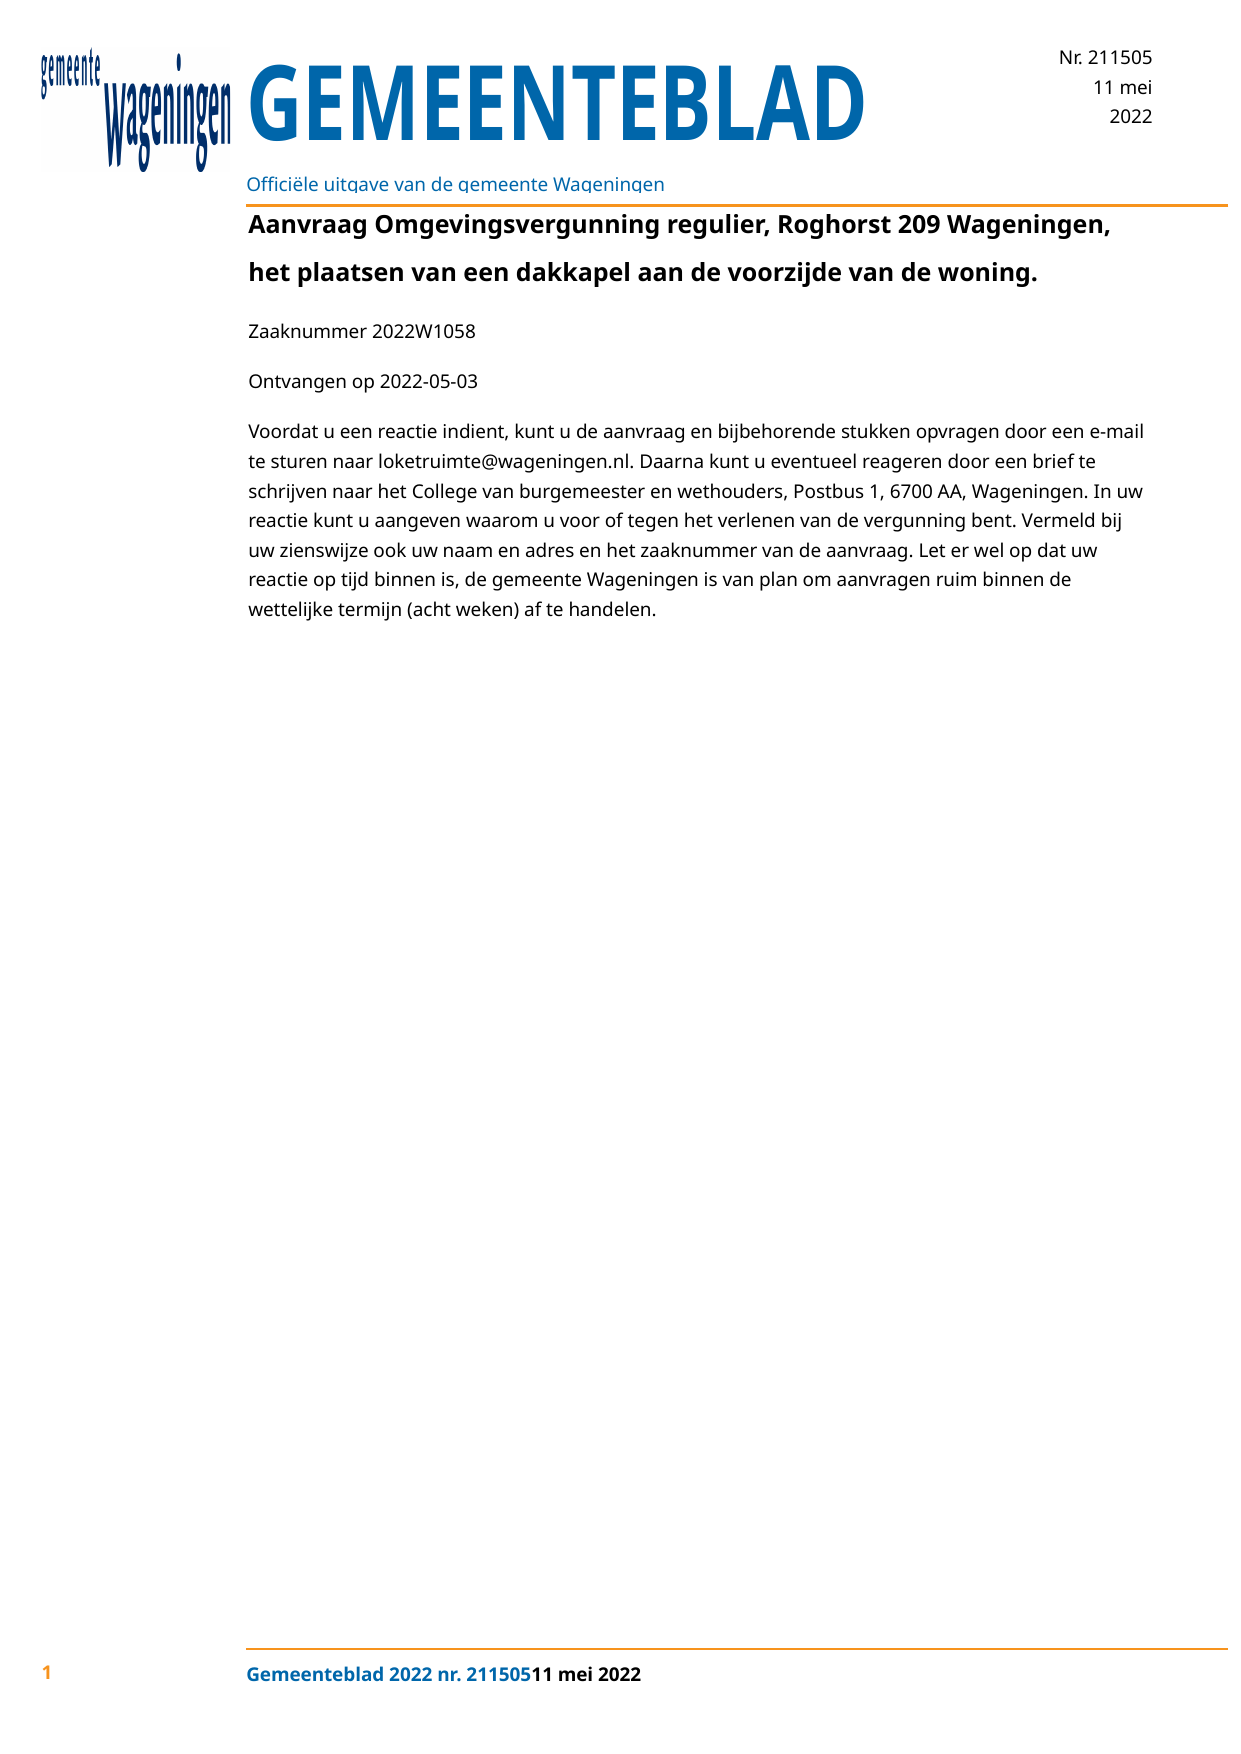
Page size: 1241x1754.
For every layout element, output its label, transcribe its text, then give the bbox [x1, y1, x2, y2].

text Ontvangen op 2022-05-03 [248, 368, 1152, 394]
text Zaaknummer 2022W1058 [248, 318, 1152, 344]
picture [41, 47, 231, 172]
text Voordat u een reactie indient, kunt u de aanvraag en bijbehorende stukken opvragen door een e-mail te sturen naar loketruimte@wageningen.nl. Daarna kunt u eventueel reageren door een brief te schrijven naar het College van burgemeester en wethouders, Postbus 1, 6700 AA, Wageningen. In uw reactie kunt u aangeven waarom u voor of tegen het verlenen van de vergunning bent. Vermeld bij uw zienswijze ook uw naam en adres en het zaaknummer van de aanvraag. Let er wel op dat uw reactie op tijd binnen is, de gemeente Wageningen is van plan om aanvragen ruim binnen de wettelijke termijn (acht weken) af te handelen. [248, 419, 1152, 622]
text Aanvraag Omgevingsvergunning regulier, Roghorst 209 Wageningen, het plaatsen van een dakkapel aan de voorzijde van de woning. [248, 207, 1152, 288]
